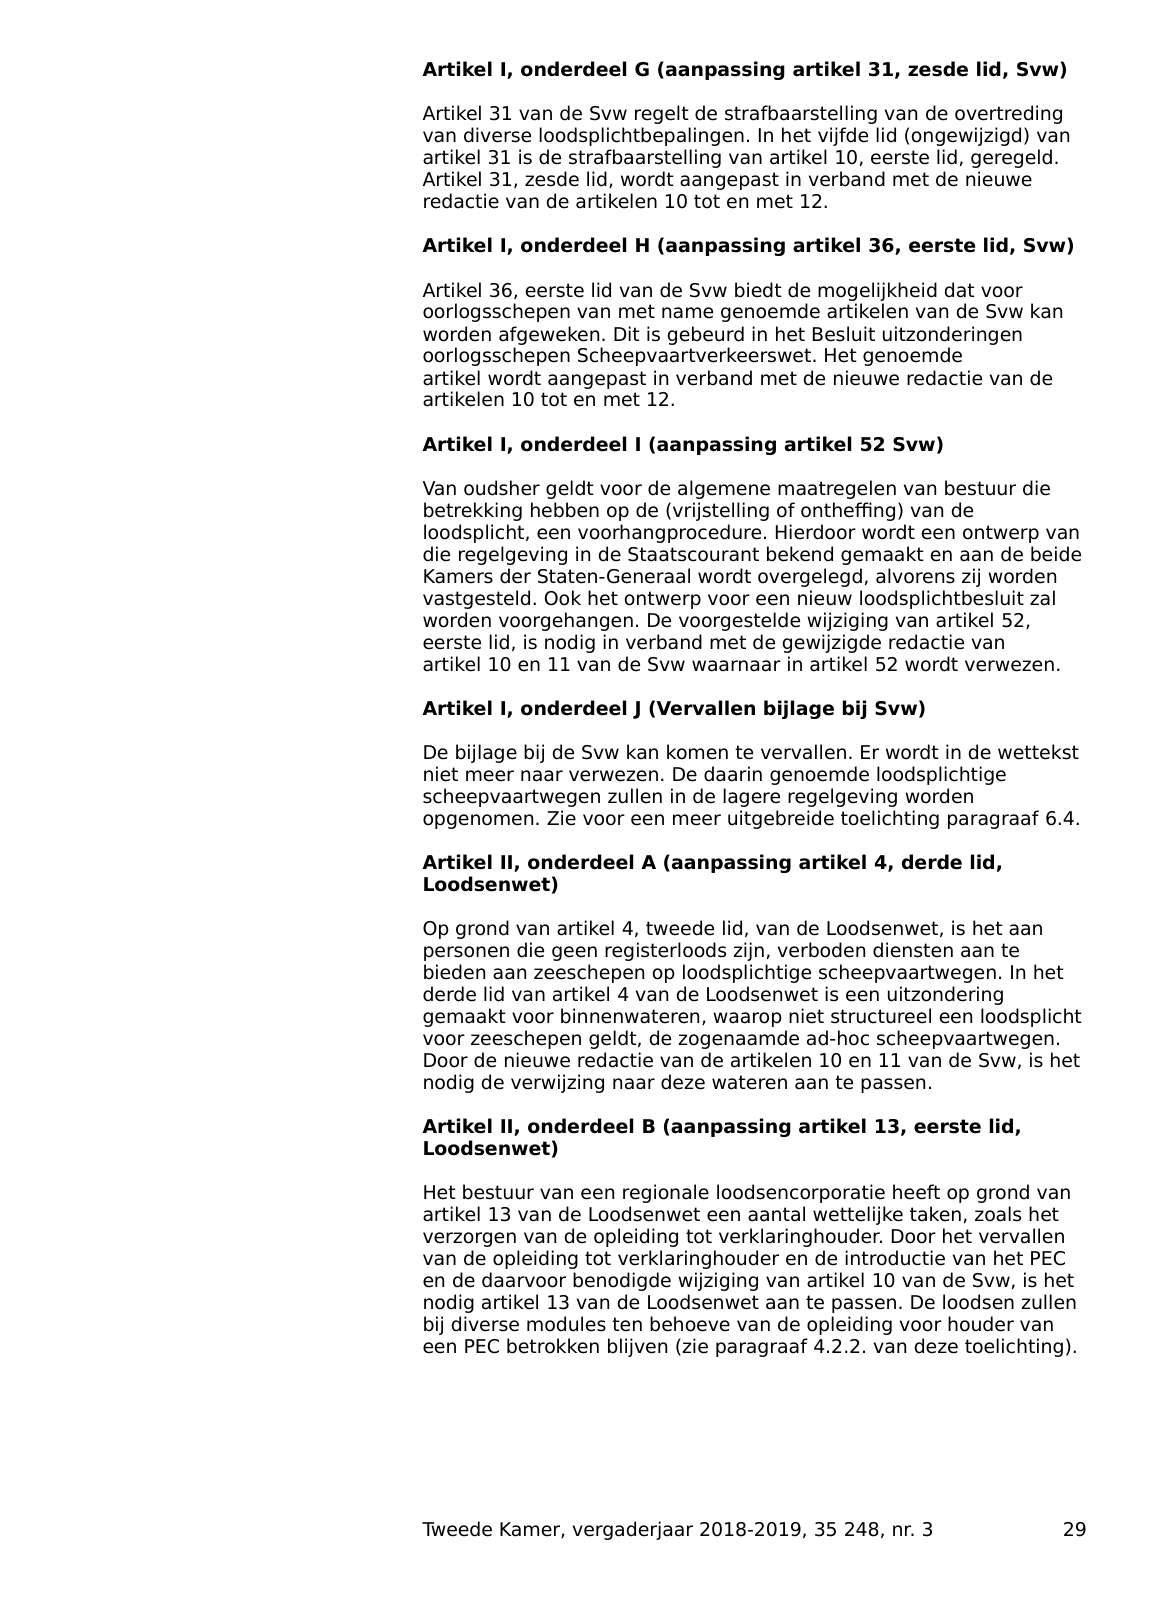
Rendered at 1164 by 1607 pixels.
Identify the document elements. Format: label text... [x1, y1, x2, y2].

text Van oudsher geldt voor de algemene maatregelen van bestuur die betrekking hebben op de (vrijstelling of ontheffing) van de loodsplicht, een voorhangprocedure. Hierdoor wordt een ontwerp van die regelgeving in de Staatscourant bekend gemaakt en aan de beide Kamers der Staten-Generaal wordt overgelegd, alvorens zij worden vastgesteld. Ook het ontwerp voor een nieuw loodsplichtbesluit zal worden voorgehangen. De voorgestelde wijziging van artikel 52, eerste lid, is nodig in verband met de gewijzigde redactie van artikel 10 en 11 van de Svw waarnaar in artikel 52 wordt verwezen. [422, 478, 1087, 676]
text Artikel 31 van de Svw regelt de strafbaarstelling van de overtreding van diverse loodsplichtbepalingen. In het vijfde lid (ongewijzigd) van artikel 31 is de strafbaarstelling van artikel 10, eerste lid, geregeld. Artikel 31, zesde lid, wordt aangepast in verband met de nieuwe redactie van de artikelen 10 tot en met 12. [422, 103, 1087, 213]
subtitle Artikel I, onderdeel J (Vervallen bijlage bij Svw) [422, 698, 1087, 720]
text De bijlage bij de Svw kan komen te vervallen. Er wordt in de wettekst niet meer naar verwezen. De daarin genoemde loodsplichtige scheepvaartwegen zullen in de lagere regelgeving worden opgenomen. Zie voor een meer uitgebreide toelichting paragraaf 6.4. [422, 742, 1087, 830]
text Op grond van artikel 4, tweede lid, van de Loodsenwet, is het aan personen die geen registerloods zijn, verboden diensten aan te bieden aan zeeschepen op loodsplichtige scheepvaartwegen. In het derde lid van artikel 4 van de Loodsenwet is een uitzondering gemaakt voor binnenwateren, waarop niet structureel een loodsplicht voor zeeschepen geldt, de zogenaamde ad-hoc scheepvaartwegen. Door de nieuwe redactie van de artikelen 10 en 11 van de Svw, is het nodig de verwijzing naar deze wateren aan te passen. [422, 918, 1087, 1094]
subtitle Artikel I, onderdeel I (aanpassing artikel 52 Svw) [422, 433, 1087, 456]
text Het bestuur van een regionale loodsencorporatie heeft op grond van artikel 13 van de Loodsenwet een aantal wettelijke taken, zoals het verzorgen van de opleiding tot verklaringhouder. Door het vervallen van de opleiding tot verklaringhouder en de introductie van het PEC en de daarvoor benodigde wijziging van artikel 10 van de Svw, is het nodig artikel 13 van de Loodsenwet aan te passen. De loodsen zullen bij diverse modules ten behoeve van de opleiding voor houder van een PEC betrokken blijven (zie paragraaf 4.2.2. van deze toelichting). [422, 1182, 1087, 1358]
text Artikel 36, eerste lid van de Svw biedt de mogelijkheid dat voor oorlogsschepen van met name genoemde artikelen van de Svw kan worden afgeweken. Dit is gebeurd in het Besluit uitzonderingen oorlogsschepen Scheepvaartverkeerswet. Het genoemde artikel wordt aangepast in verband met de nieuwe redactie van de artikelen 10 tot en met 12. [422, 279, 1087, 411]
subtitle Artikel II, onderdeel A (aanpassing artikel 4, derde lid, Loodsenwet) [422, 852, 1087, 896]
subtitle Artikel I, onderdeel H (aanpassing artikel 36, eerste lid, Svw) [422, 235, 1087, 257]
subtitle Artikel I, onderdeel G (aanpassing artikel 31, zesde lid, Svw) [422, 59, 1087, 81]
subtitle Artikel II, onderdeel B (aanpassing artikel 13, eerste lid, Loodsenwet) [422, 1116, 1087, 1160]
